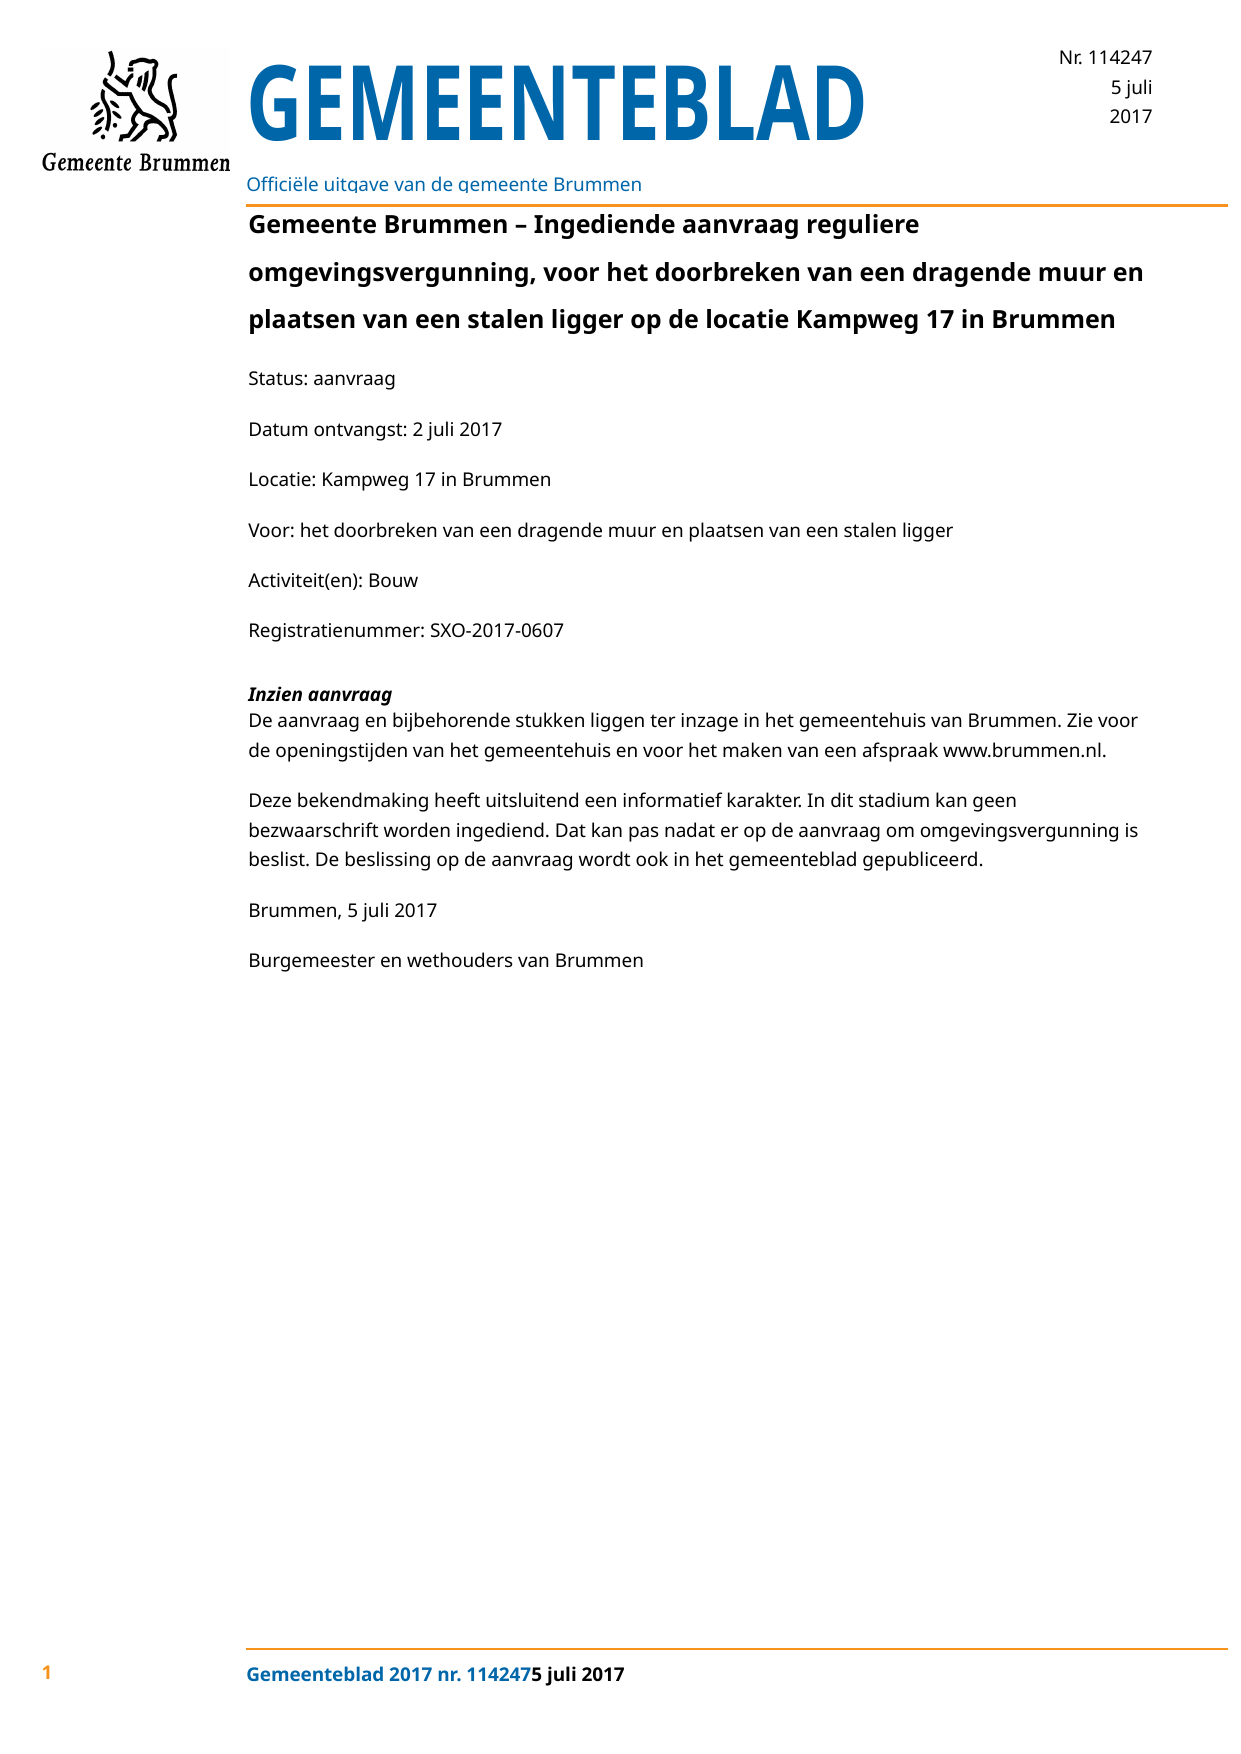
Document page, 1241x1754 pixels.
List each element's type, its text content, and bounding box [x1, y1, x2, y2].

text Datum ontvangst: 2 juli 2017 [248, 416, 1152, 442]
text De aanvraag en bijbehorende stukken liggen ter inzage in het gemeentehuis van Brummen. Zie voor de openingstijden van het gemeentehuis en voor het maken van een afspraak www.brummen.nl. [248, 707, 1152, 763]
text Gemeente Brummen – Ingediende aanvraag reguliere omgevingsvergunning, voor het doorbreken van een dragende muur en plaatsen van een stalen ligger op de locatie Kampweg 17 in Brummen [248, 207, 1152, 336]
text Status: aanvraag [248, 366, 1152, 391]
text Locatie: Kampweg 17 in Brummen [248, 466, 1152, 492]
text Activiteit(en): Bouw [248, 567, 1152, 593]
text Deze bekendmaking heeft uitsluitend een informatief karakter. In dit stadium kan geen bezwaarschrift worden ingediend. Dat kan pas nadat er op de aanvraag om omgevingsvergunning is beslist. De beslissing op de aanvraag wordt ook in het gemeenteblad gepubliceerd. [248, 787, 1152, 872]
text Inzien aanvraag [248, 682, 1152, 707]
text Burgemeester en wethouders van Brummen [248, 947, 1152, 973]
text Brummen, 5 juli 2017 [248, 897, 1152, 923]
picture [41, 47, 231, 172]
text Registratienummer: SXO-2017-0607 [248, 618, 1152, 643]
text Voor: het doorbreken van een dragende muur en plaatsen van een stalen ligger [248, 517, 1152, 542]
